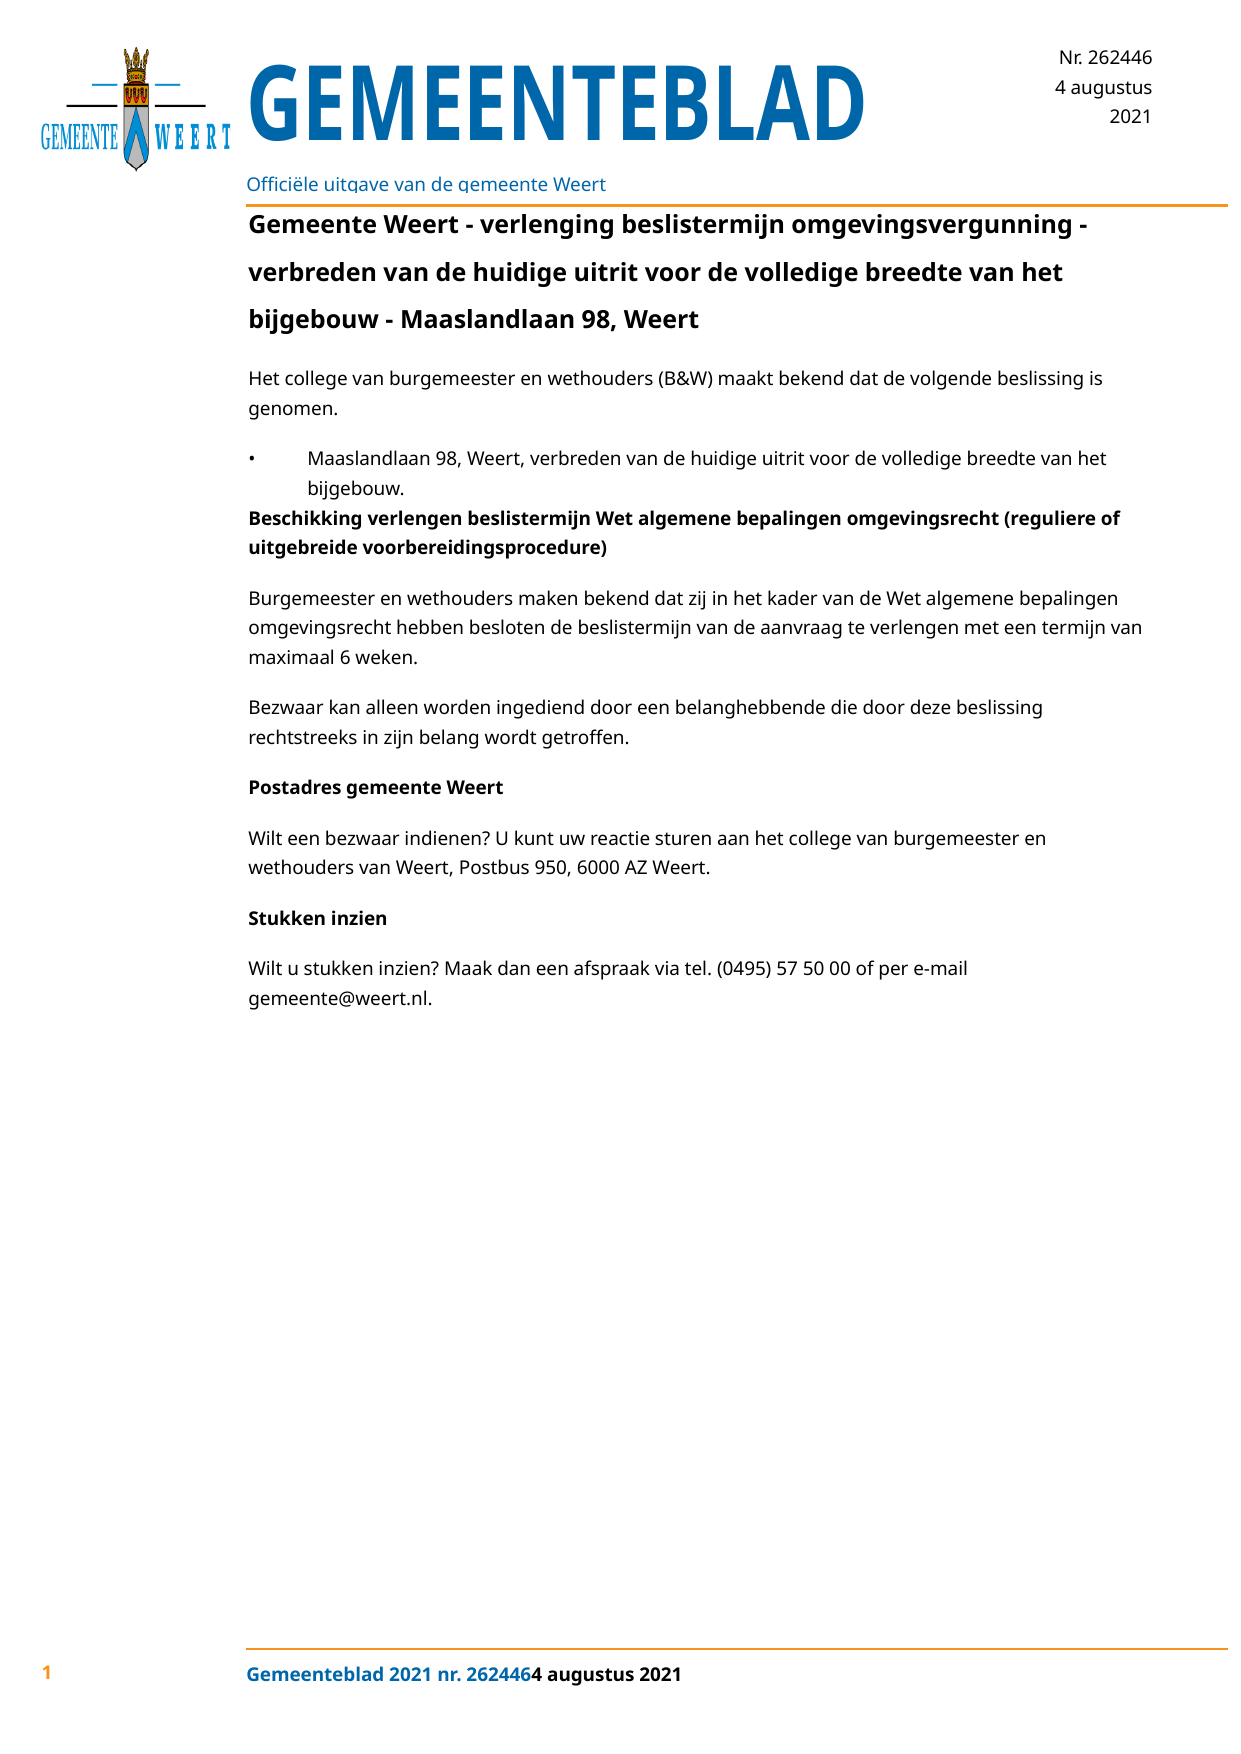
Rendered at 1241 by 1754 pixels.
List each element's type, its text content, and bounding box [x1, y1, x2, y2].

text Stukken inzien [248, 905, 1152, 930]
text Wilt een bezwaar indienen? U kunt uw reactie sturen aan het college van burgemeester en wethouders van Weert, Postbus 950, 6000 AZ Weert. [248, 825, 1152, 880]
list Maaslandlaan 98, Weert, verbreden van de huidige uitrit voor de volledige breedte van het bijgebouw. [248, 446, 1152, 501]
text Beschikking verlengen beslistermijn Wet algemene bepalingen omgevingsrecht (reguliere of uitgebreide voorbereidingsprocedure) [248, 505, 1152, 560]
text Bezwaar kan alleen worden ingediend door een belanghebbende die door deze beslissing rechtstreeks in zijn belang wordt getroffen. [248, 694, 1152, 749]
picture [41, 47, 231, 172]
text Wilt u stukken inzien? Maak dan een afspraak via tel. (0495) 57 50 00 of per e-mail gemeente@weert.nl. [248, 955, 1152, 1010]
text Het college van burgemeester en wethouders (B&W) maakt bekend dat de volgende beslissing is genomen. [248, 366, 1152, 421]
text Gemeente Weert - verlenging beslistermijn omgevingsvergunning - verbreden van de huidige uitrit voor de volledige breedte van het bijgebouw - Maaslandlaan 98, Weert [248, 207, 1152, 336]
text Postadres gemeente Weert [248, 774, 1152, 800]
text Burgemeester en wethouders maken bekend dat zij in het kader van de Wet algemene bepalingen omgevingsrecht hebben besloten de beslistermijn van de aanvraag te verlengen met een termijn van maximaal 6 weken. [248, 585, 1152, 669]
